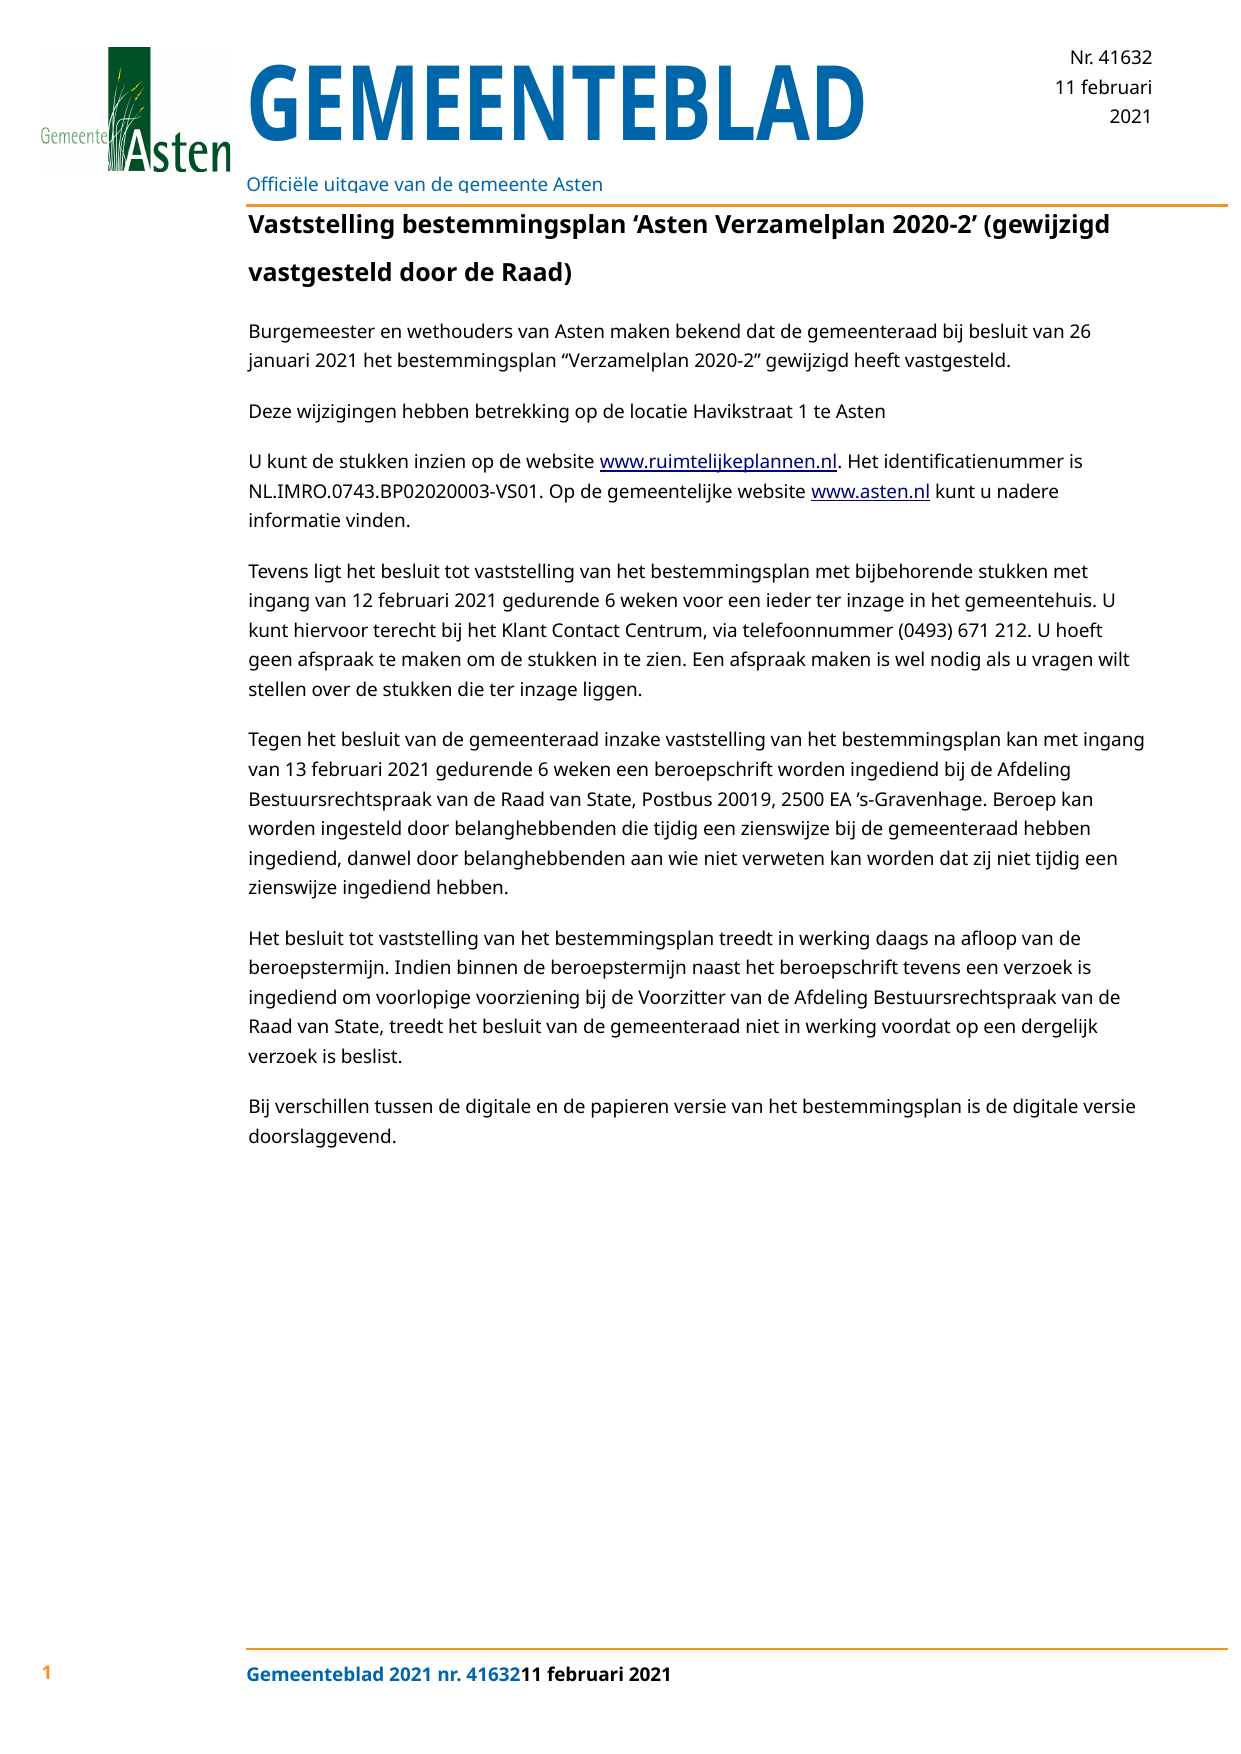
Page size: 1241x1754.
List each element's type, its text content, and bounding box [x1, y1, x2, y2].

text Het besluit tot vaststelling van het bestemmingsplan treedt in werking daags na afloop van de beroepstermijn. Indien binnen de beroepstermijn naast het beroepschrift tevens een verzoek is ingediend om voorlopige voorziening bij de Voorzitter van de Afdeling Bestuursrechtspraak van de Raad van State, treedt het besluit van de gemeenteraad niet in werking voordat op een dergelijk verzoek is beslist. [248, 925, 1152, 1069]
text U kunt de stukken inzien op de website www.ruimtelijkeplannen.nl. Het identificatienummer is NL.IMRO.0743.BP02020003-VS01. Op de gemeentelijke website www.asten.nl kunt u nadere informatie vinden. [248, 448, 1152, 533]
text Tevens ligt het besluit tot vaststelling van het bestemmingsplan met bijbehorende stukken met ingang van 12 februari 2021 gedurende 6 weken voor een ieder ter inzage in het gemeentehuis. U kunt hiervoor terecht bij het Klant Contact Centrum, via telefoonnummer (0493) 671 212. U hoeft geen afspraak te maken om de stukken in te zien. Een afspraak maken is wel nodig als u vragen wilt stellen over de stukken die ter inzage liggen. [248, 558, 1152, 702]
text Deze wijzigingen hebben betrekking op de locatie Havikstraat 1 te Asten [248, 398, 1152, 424]
picture [41, 47, 231, 172]
text Vaststelling bestemmingsplan ‘Asten Verzamelplan 2020-2’ (gewijzigd vastgesteld door de Raad) [248, 207, 1152, 288]
text Tegen het besluit van de gemeenteraad inzake vaststelling van het bestemmingsplan kan met ingang van 13 februari 2021 gedurende 6 weken een beroepschrift worden ingediend bij de Afdeling Bestuursrechtspraak van de Raad van State, Postbus 20019, 2500 EA ’s-Gravenhage. Beroep kan worden ingesteld door belanghebbenden die tijdig een zienswijze bij de gemeenteraad hebben ingediend, danwel door belanghebbenden aan wie niet verweten kan worden dat zij niet tijdig een zienswijze ingediend hebben. [248, 727, 1152, 900]
text Bij verschillen tussen de digitale en de papieren versie van het bestemmingsplan is de digitale versie doorslaggevend. [248, 1094, 1152, 1149]
text Burgemeester en wethouders van Asten maken bekend dat de gemeenteraad bij besluit van 26 januari 2021 het bestemmingsplan “Verzamelplan 2020-2” gewijzigd heeft vastgesteld. [248, 318, 1152, 373]
